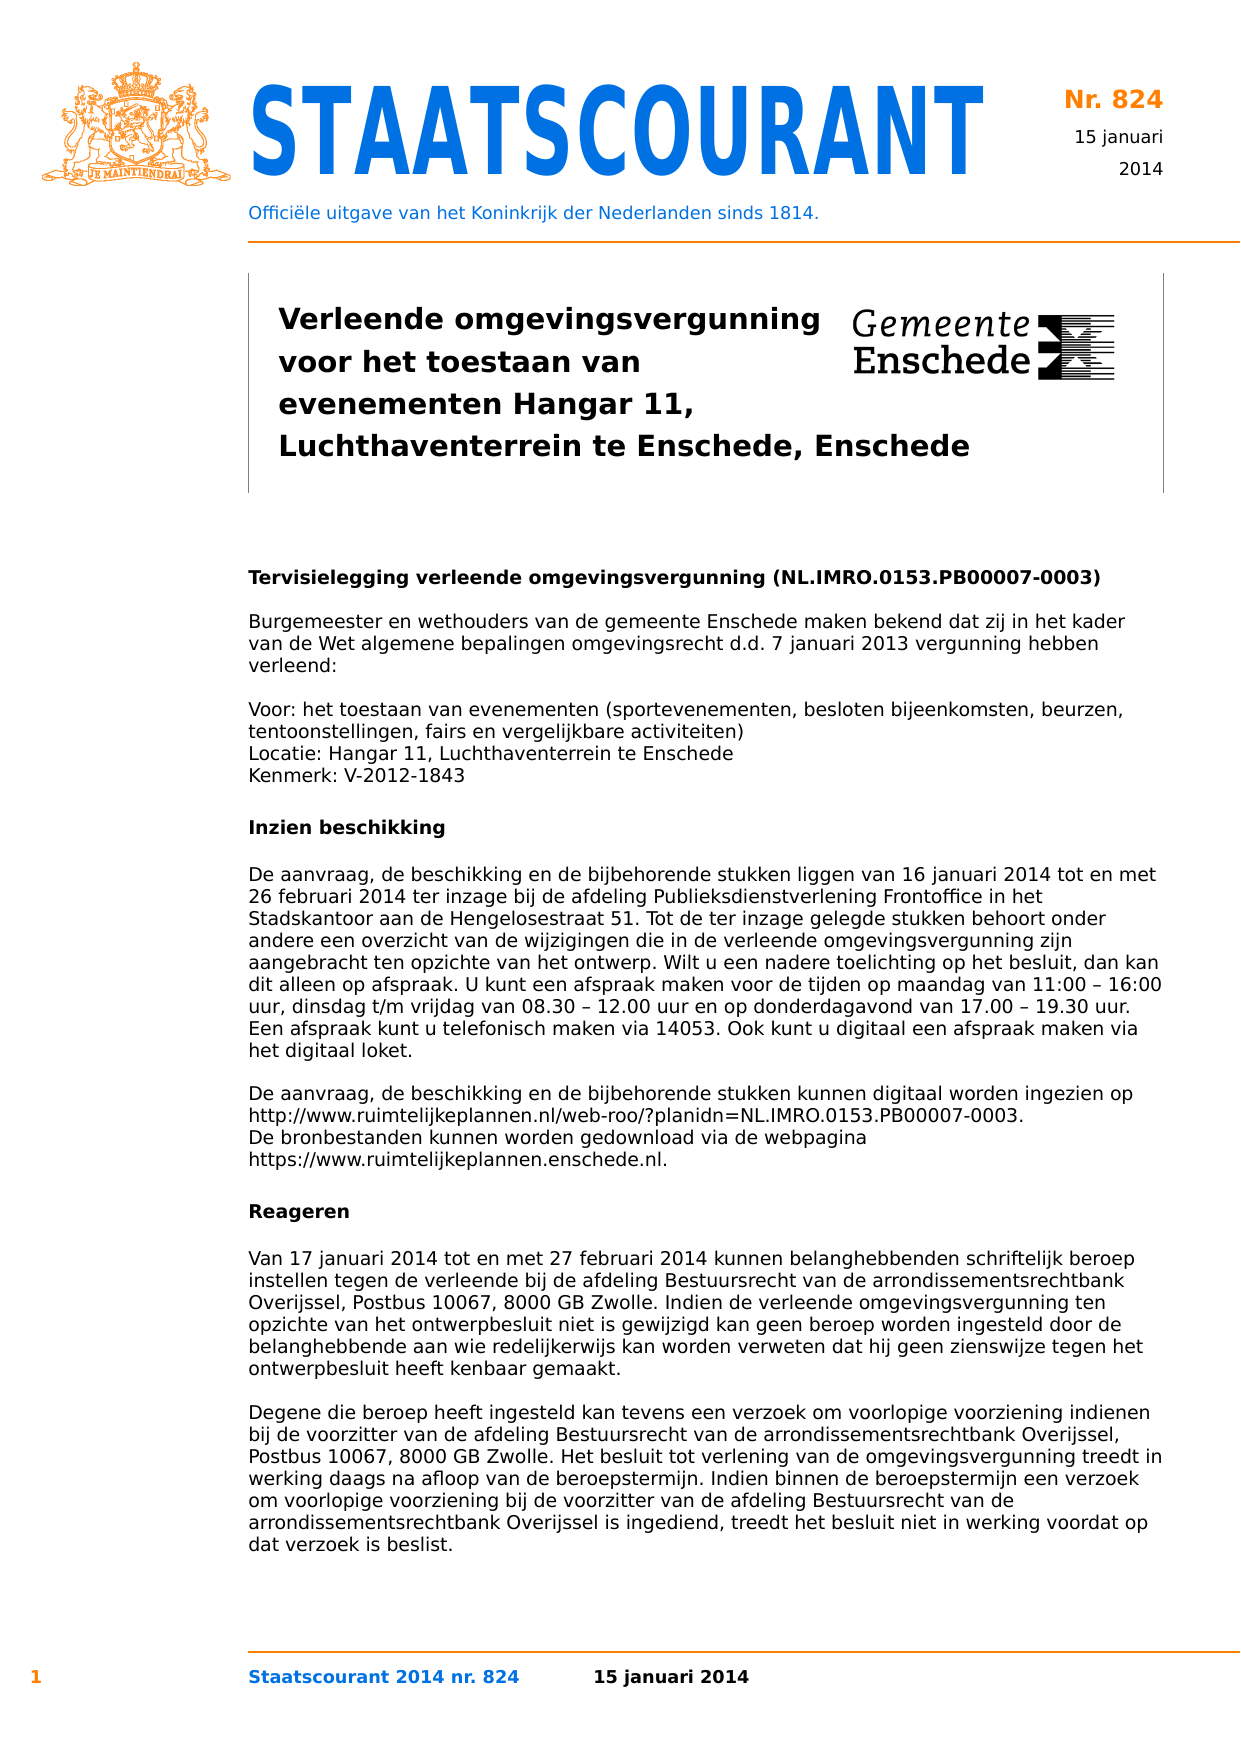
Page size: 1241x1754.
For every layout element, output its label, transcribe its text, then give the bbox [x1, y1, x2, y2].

subtitle Reageren [248, 1201, 1163, 1223]
text Tervisielegging verleende omgevingsvergunning (NL.IMRO.0153.PB00007-0003) [248, 567, 1163, 589]
text http://www.ruimtelijkeplannen.nl/web-roo/?planidn=NL.IMRO.0153.PB00007-0003. [248, 1105, 1163, 1127]
text Burgemeester en wethouders van de gemeente Enschede maken bekend dat zij in het kader van de Wet algemene bepalingen omgevingsrecht d.d. 7 januari 2013 vergunning hebben verleend: [248, 611, 1163, 677]
table_cell 2014 [998, 153, 1240, 203]
picture [838, 302, 1134, 391]
text De aanvraag, de beschikking en de bijbehorende stukken kunnen digitaal worden ingezien op [248, 1083, 1163, 1105]
text De bronbestanden kunnen worden gedownload via de webpagina https://www.ruimtelijkeplannen.enschede.nl. [248, 1127, 1163, 1171]
subtitle Verleende omgevingsvergunning voor het toestaan van evenementen Hangar 11, Luchthaventerrein te Enschede, Enschede [249, 273, 1163, 493]
text Kenmerk: V-2012-1843 [248, 765, 1163, 787]
table_cell 15 januari [998, 121, 1240, 153]
subtitle Inzien beschikking [248, 817, 1163, 839]
table_header Nr. 824 [998, 62, 1240, 121]
text Van 17 januari 2014 tot en met 27 februari 2014 kunnen belanghebbenden schriftelijk beroep instellen tegen de verleende bij de afdeling Bestuursrecht van de arrondissementsrechtbank Overijssel, Postbus 10067, 8000 GB Zwolle. Indien de verleende omgevingsvergunning ten opzichte van het ontwerpbesluit niet is gewijzigd kan geen beroep worden ingesteld door de belanghebbende aan wie redelijkerwijs kan worden verweten dat hij geen zienswijze tegen het ontwerpbesluit heeft kenbaar gemaakt. [248, 1248, 1163, 1380]
text Degene die beroep heeft ingesteld kan tevens een verzoek om voorlopige voorziening indienen bij de voorzitter van de afdeling Bestuursrecht van de arrondissementsrechtbank Overijssel, Postbus 10067, 8000 GB Zwolle. Het besluit tot verlening van de omgevingsvergunning treedt in werking daags na afloop van de beroepstermijn. Indien binnen de beroepstermijn een verzoek om voorlopige voorziening bij de voorzitter van de afdeling Bestuursrecht van de arrondissementsrechtbank Overijssel is ingediend, treedt het besluit niet in werking voordat op dat verzoek is beslist. [248, 1402, 1163, 1556]
table_cell Officiële uitgave van het Koninkrijk der Nederlanden sinds 1814. [248, 203, 1240, 241]
text Voor: het toestaan van evenementen (sportevenementen, besloten bijeenkomsten, beurzen, tentoonstellingen, fairs en vergelijkbare activiteiten) [248, 699, 1163, 743]
table_header [25, 62, 248, 241]
text De aanvraag, de beschikking en de bijbehorende stukken liggen van 16 januari 2014 tot en met 26 februari 2014 ter inzage bij de afdeling Publieksdienstverlening Frontoffice in het Stadskantoor aan de Hengelosestraat 51. Tot de ter inzage gelegde stukken behoort onder andere een overzicht van de wijzigingen die in de verleende omgevingsvergunning zijn aangebracht ten opzichte van het ontwerp. Wilt u een nadere toelichting op het besluit, dan kan dit alleen op afspraak. U kunt een afspraak maken voor de tijden op maandag van 11:00 – 16:00 uur, dinsdag t/m vrijdag van 08.30 – 12.00 uur en op donderdagavond van 17.00 – 19.30 uur. Een afspraak kunt u telefonisch maken via 14053. Ook kunt u digitaal een afspraak maken via het digitaal loket. [248, 864, 1163, 1061]
text Locatie: Hangar 11, Luchthaventerrein te Enschede [248, 743, 1163, 765]
picture [41, 62, 231, 186]
table_header STAATSCOURANT [248, 62, 998, 203]
